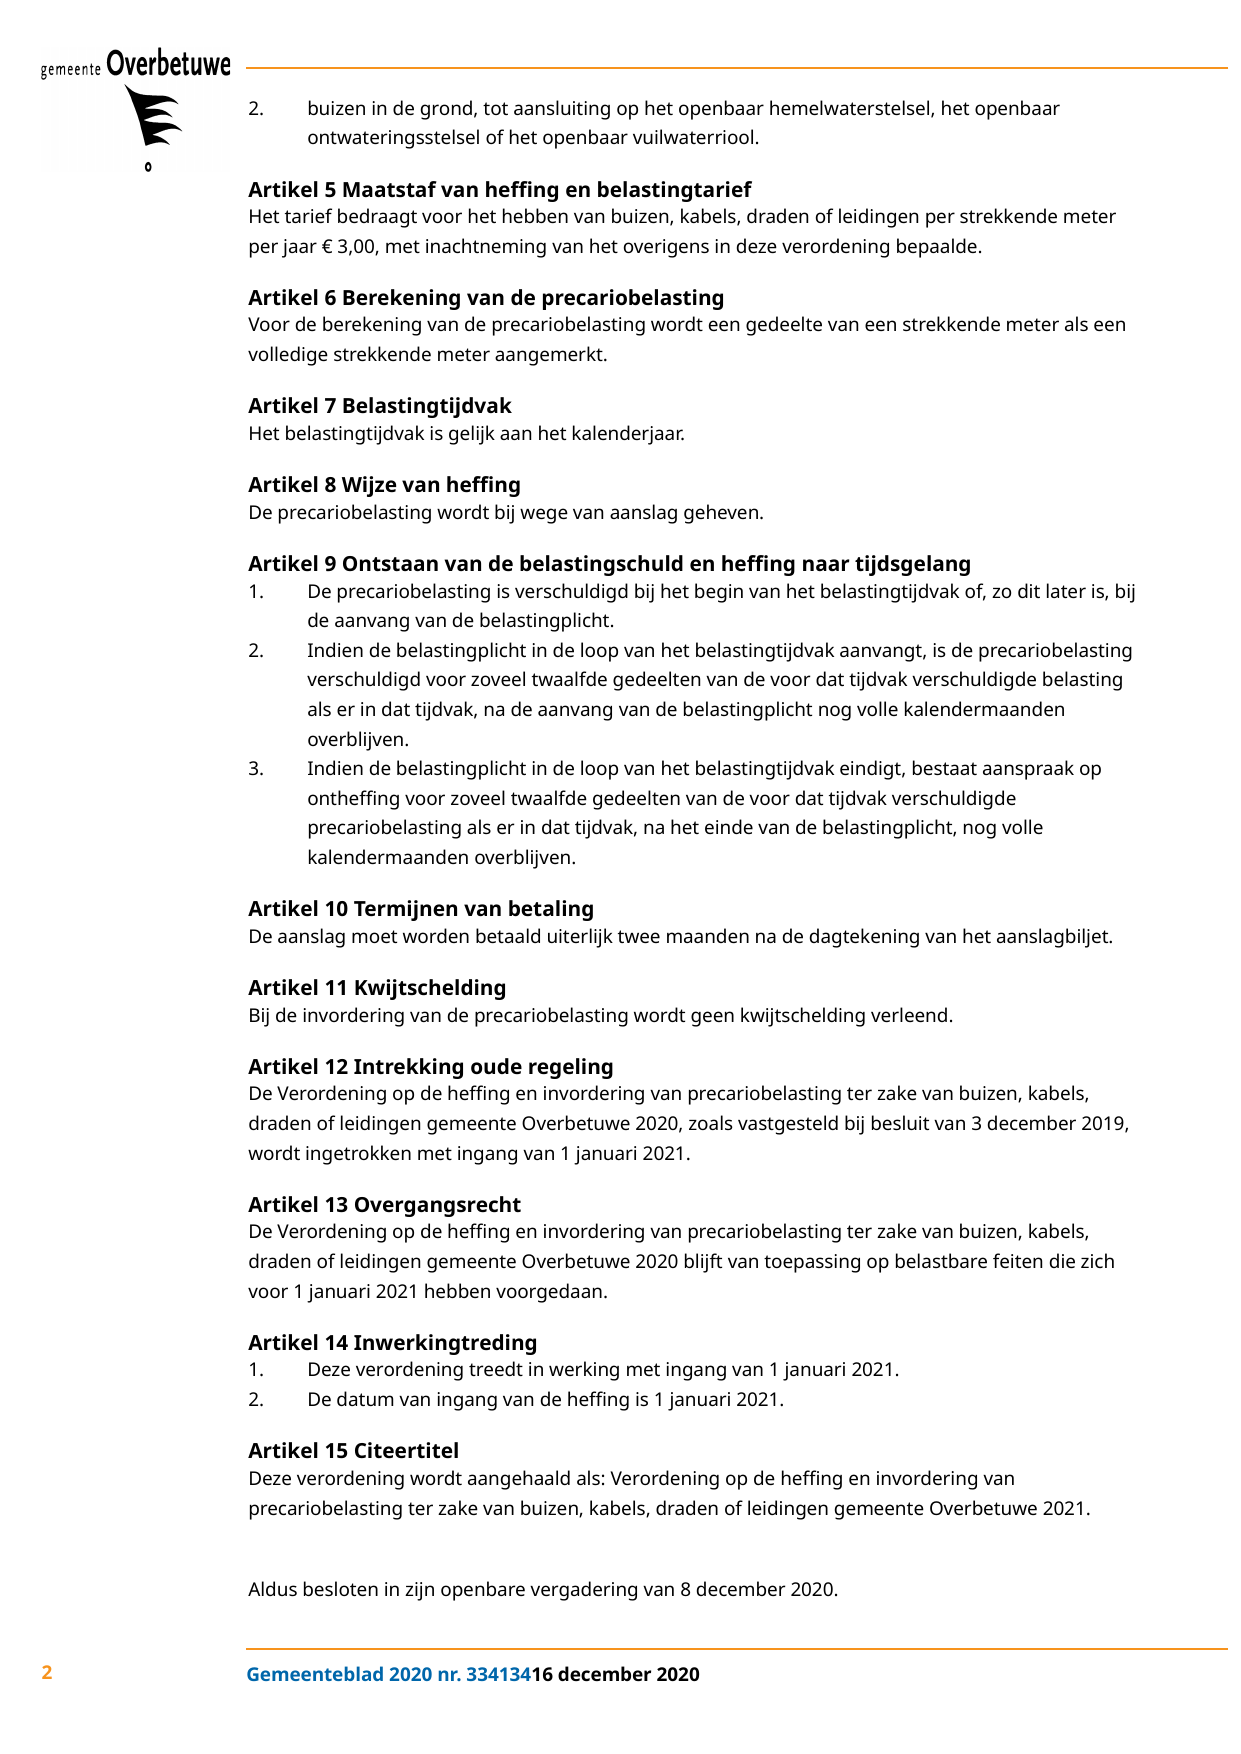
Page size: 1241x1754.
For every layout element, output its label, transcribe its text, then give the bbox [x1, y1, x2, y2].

text De aanslag moet worden betaald uiterlijk twee maanden na de dagtekening van het aanslagbiljet. [248, 923, 1152, 949]
text Artikel 7 Belastingtijdvak [248, 392, 1152, 420]
text Artikel 15 Citeertitel [248, 1437, 1152, 1465]
list Indien de belastingplicht in de loop van het belastingtijdvak aanvangt, is de precariobelasting verschuldigd voor zoveel twaalfde gedeelten van de voor dat tijdvak verschuldigde belasting als er in dat tijdvak, na de aanvang van de belastingplicht nog volle kalendermaanden overblijven. [248, 637, 1152, 751]
text Aldus besloten in zijn openbare vergadering van 8 december 2020. [248, 1576, 1152, 1601]
text Het tarief bedraagt voor het hebben van buizen, kabels, draden of leidingen per strekkende meter per jaar € 3,00, met inachtneming van het overigens in deze verordening bepaalde. [248, 203, 1152, 258]
text Artikel 6 Berekening van de precariobelasting [248, 283, 1152, 312]
text Het belastingtijdvak is gelijk aan het kalenderjaar. [248, 420, 1152, 446]
text De Verordening op de heffing en invordering van precariobelasting ter zake van buizen, kabels, draden of leidingen gemeente Overbetuwe 2020 blijft van toepassing op belastbare feiten die zich voor 1 januari 2021 hebben voorgedaan. [248, 1219, 1152, 1303]
text De precariobelasting wordt bij wege van aanslag geheven. [248, 499, 1152, 525]
text Artikel 14 Inwerkingtreding [248, 1328, 1152, 1357]
text Artikel 11 Kwijtschelding [248, 973, 1152, 1002]
picture [41, 47, 231, 172]
text Artikel 9 Ontstaan van de belastingschuld en heffing naar tijdsgelang [248, 549, 1152, 578]
text Voor de berekening van de precariobelasting wordt een gedeelte van een strekkende meter als een volledige strekkende meter aangemerkt. [248, 312, 1152, 367]
text Artikel 5 Maatstaf van heffing en belastingtarief [248, 175, 1152, 203]
text Artikel 12 Intrekking oude regeling [248, 1052, 1152, 1081]
list De datum van ingang van de heffing is 1 januari 2021. [248, 1386, 1152, 1412]
text De Verordening op de heffing en invordering van precariobelasting ter zake van buizen, kabels, draden of leidingen gemeente Overbetuwe 2020, zoals vastgesteld bij besluit van 3 december 2019, wordt ingetrokken met ingang van 1 januari 2021. [248, 1081, 1152, 1166]
text Deze verordening wordt aangehaald als: Verordening op de heffing en invordering van precariobelasting ter zake van buizen, kabels, draden of leidingen gemeente Overbetuwe 2021. [248, 1465, 1152, 1520]
list buizen in de grond, tot aansluiting op het openbaar hemelwaterstelsel, het openbaar ontwateringsstelsel of het openbaar vuilwaterriool. [248, 95, 1152, 150]
list Indien de belastingplicht in de loop van het belastingtijdvak eindigt, bestaat aanspraak op ontheffing voor zoveel twaalfde gedeelten van de voor dat tijdvak verschuldigde precariobelasting als er in dat tijdvak, na het einde van de belastingplicht, nog volle kalendermaanden overblijven. [248, 755, 1152, 870]
text Artikel 13 Overgangsrecht [248, 1190, 1152, 1219]
list De precariobelasting is verschuldigd bij het begin van het belastingtijdvak of, zo dit later is, bij de aanvang van de belastingplicht. [248, 578, 1152, 633]
list Deze verordening treedt in werking met ingang van 1 januari 2021. [248, 1357, 1152, 1382]
text Artikel 8 Wijze van heffing [248, 471, 1152, 499]
text Bij de invordering van de precariobelasting wordt geen kwijtschelding verleend. [248, 1002, 1152, 1027]
text Artikel 10 Termijnen van betaling [248, 894, 1152, 923]
